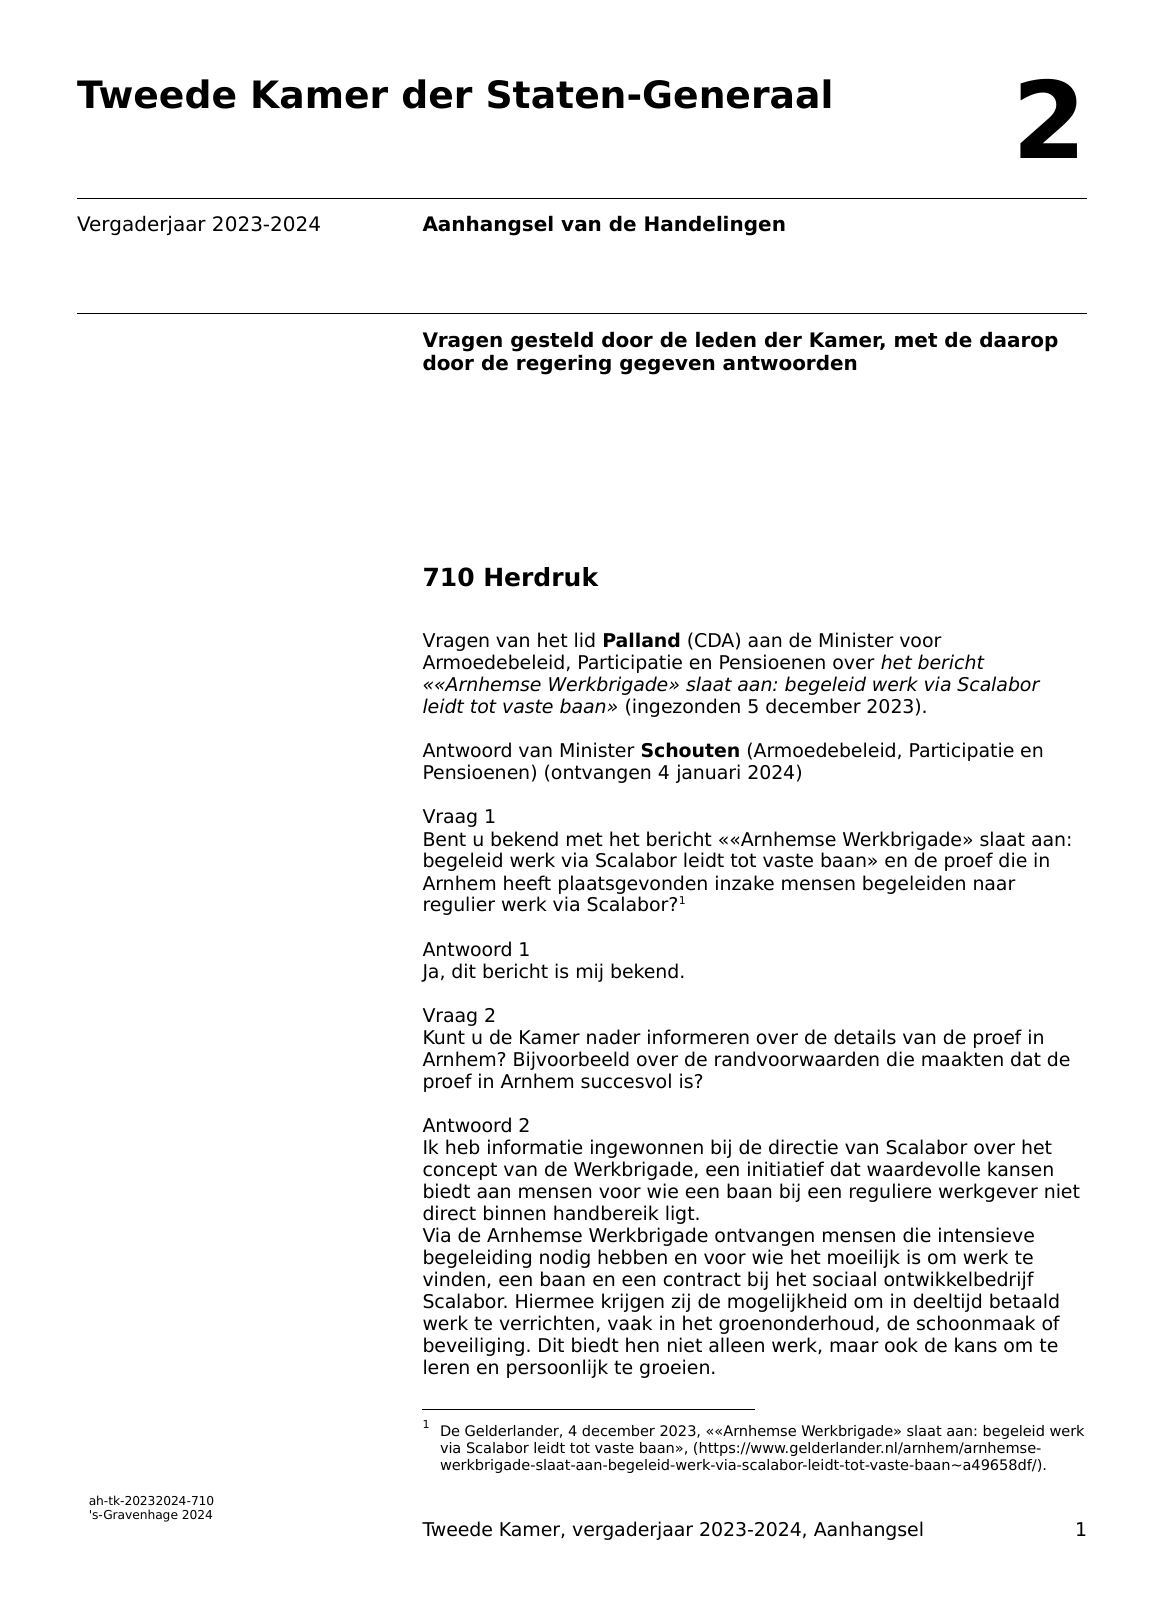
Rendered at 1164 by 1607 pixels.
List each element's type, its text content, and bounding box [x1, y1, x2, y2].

text Ja, dit bericht is mij bekend. [422, 961, 1087, 982]
table_cell Aanhangsel van de Handelingen [422, 199, 1087, 313]
text Ik heb informatie ingewonnen bij de directie van Scalabor over het concept van de Werkbrigade, een initiatief dat waardevolle kansen biedt aan mensen voor wie een baan bij een reguliere werkgever niet direct binnen handbereik ligt. [422, 1137, 1087, 1225]
text Vraag 2 [422, 1005, 1087, 1027]
text Via de Arnhemse Werkbrigade ontvangen mensen die intensieve begeleiding nodig hebben en voor wie het moeilijk is om werk te vinden, een baan en een contract bij het sociaal ontwikkelbedrijf Scalabor. Hiermee krijgen zij de mogelijkheid om in deeltijd betaald werk te verrichten, vaak in het groenonderhoud, de schoonmaak of beveiliging. Dit biedt hen niet alleen werk, maar ook de kans om te leren en persoonlijk te groeien. [422, 1225, 1087, 1378]
text ah-tk-20232024-710 [88, 1494, 323, 1508]
table_header Tweede Kamer der Staten-Generaal [77, 59, 886, 198]
text Vraag 1 [422, 806, 1087, 828]
table_cell [77, 314, 422, 375]
table_header 2 [886, 59, 1087, 198]
text 710 Herdruk [422, 563, 1087, 592]
text Antwoord 2 [422, 1115, 1087, 1137]
text 's-Gravenhage 2024 [88, 1508, 323, 1522]
text Kunt u de Kamer nader informeren over de details van de proef in Arnhem? Bijvoorbeeld over de randvoorwaarden die maakten dat de proef in Arnhem succesvol is? [422, 1027, 1087, 1093]
text Bent u bekend met het bericht ««Arnhemse Werkbrigade» slaat aan: begeleid werk via Scalabor leidt tot vaste baan» en de proef die in Arnhem heeft plaatsgevonden inzake mensen begeleiden naar regulier werk via Scalabor? [422, 828, 1087, 916]
table_cell Vergaderjaar 2023-2024 [77, 199, 422, 313]
text Antwoord van Minister Schouten (Armoedebeleid, Participatie en Pensioenen) (ontvangen 4 januari 2024) [422, 740, 1087, 784]
table_cell Vragen gesteld door de leden der Kamer, met de daarop door de regering gegeven antwoorden [422, 314, 1087, 375]
text Vragen van het lid Palland (CDA) aan de Minister voor Armoedebeleid, Participatie en Pensioenen over het bericht ««Arnhemse Werkbrigade» slaat aan: begeleid werk via Scalabor leidt tot vaste baan» (ingezonden 5 december 2023). [422, 630, 1087, 718]
text Antwoord 1 [422, 938, 1087, 961]
text De Gelderlander, 4 december 2023, ««Arnhemse Werkbrigade» slaat aan: begeleid werk via Scalabor leidt tot vaste baan», (https://www.gelderlander.nl/arnhem/arnhemse-werkbrigade-slaat-aan-begeleid-werk-via-scalabor-leidt-tot-vaste-baan~a49658df/). [422, 1418, 1087, 1474]
